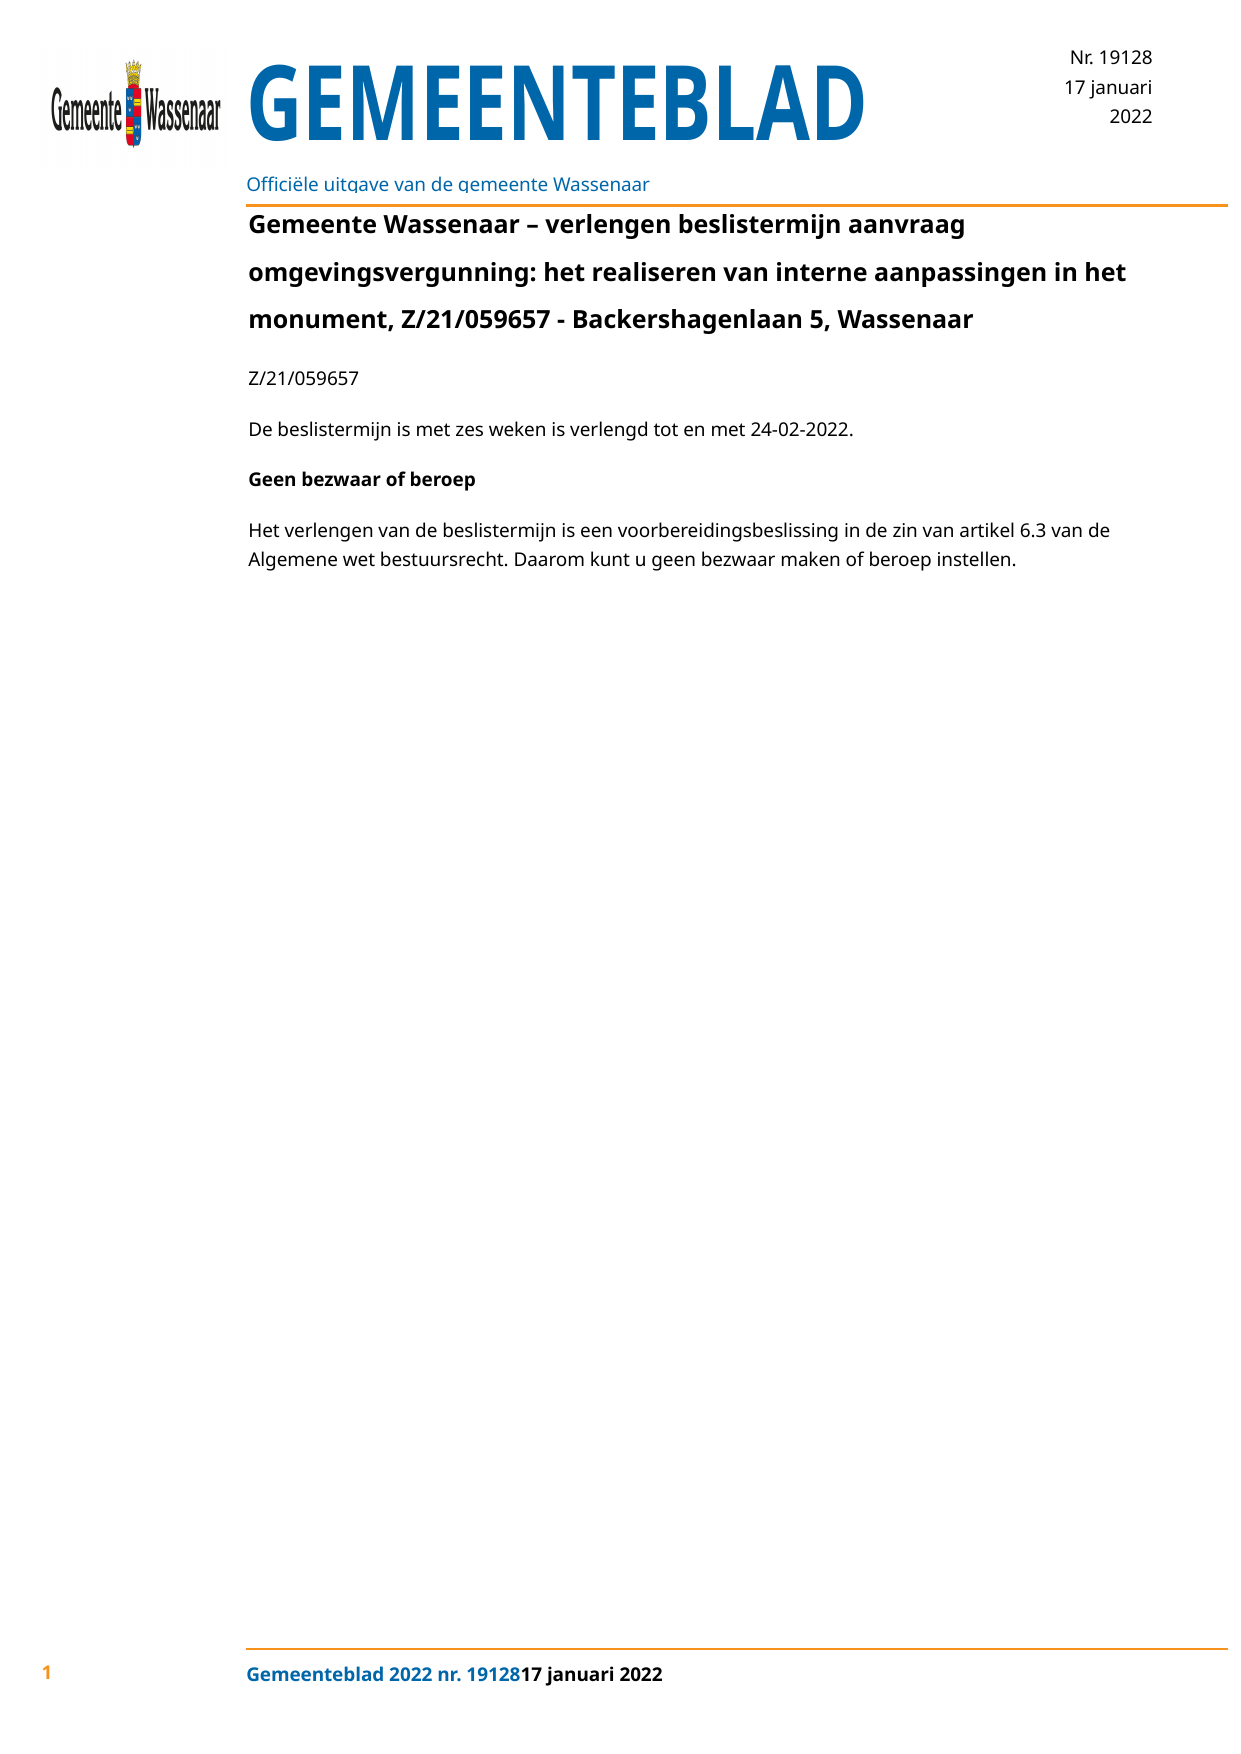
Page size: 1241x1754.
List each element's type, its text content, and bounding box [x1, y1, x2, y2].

text De beslistermijn is met zes weken is verlengd tot en met 24-02-2022. [248, 416, 1152, 442]
text Het verlengen van de beslistermijn is een voorbereidingsbeslissing in de zin van artikel 6.3 van de Algemene wet bestuursrecht. Daarom kunt u geen bezwaar maken of beroep instellen. [248, 517, 1152, 572]
text Geen bezwaar of beroep [248, 466, 1152, 492]
picture [41, 47, 231, 172]
text Z/21/059657 [248, 366, 1152, 391]
text Gemeente Wassenaar – verlengen beslistermijn aanvraag omgevingsvergunning: het realiseren van interne aanpassingen in het monument, Z/21/059657 - Backershagenlaan 5, Wassenaar [248, 207, 1152, 336]
